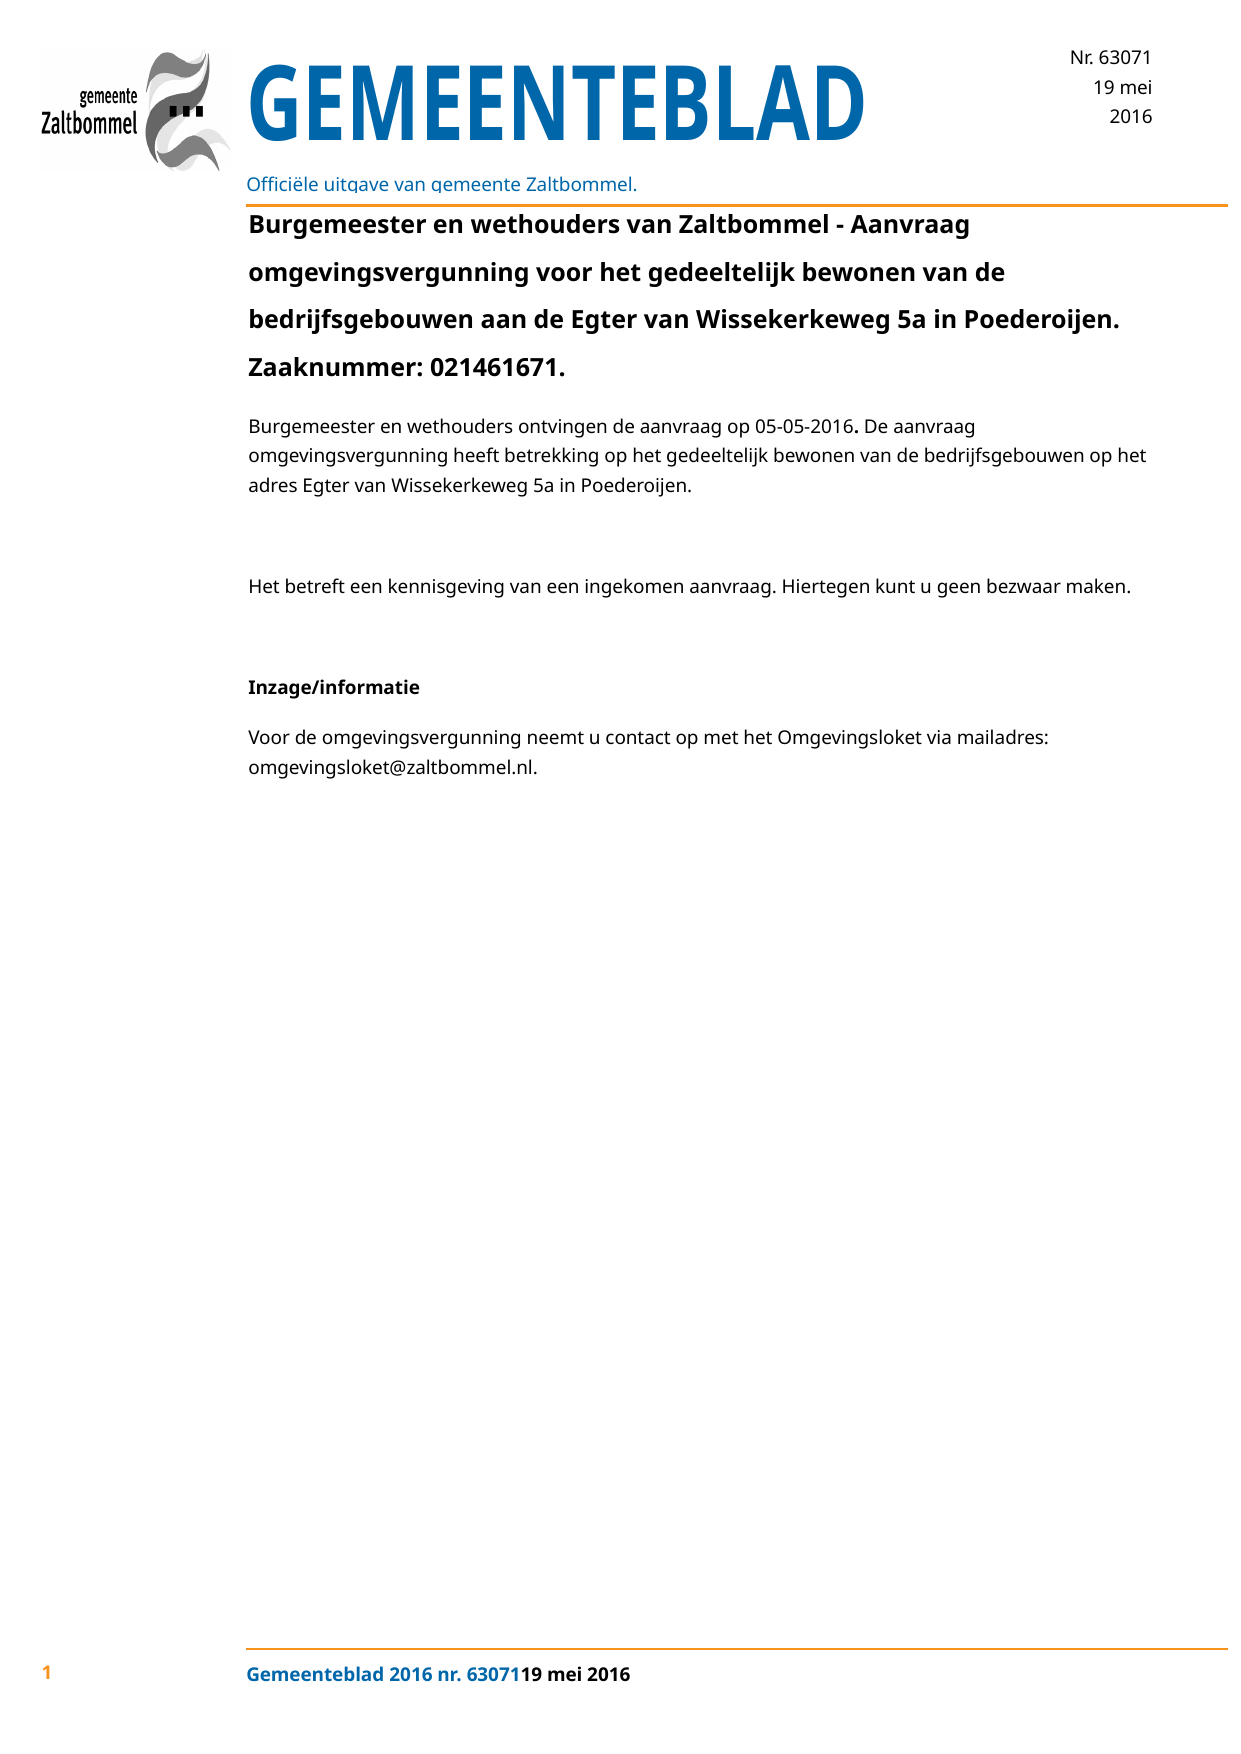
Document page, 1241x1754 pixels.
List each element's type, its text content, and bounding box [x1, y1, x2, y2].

text Burgemeester en wethouders van Zaltbommel - Aanvraag omgevingsvergunning voor het gedeeltelijk bewonen van de bedrijfsgebouwen aan de Egter van Wissekerkeweg 5a in Poederoijen. Zaaknummer: 021461671. [248, 207, 1152, 384]
picture [41, 47, 231, 172]
text Inzage/informatie [248, 674, 1152, 700]
text Voor de omgevingsvergunning neemt u contact op met het Omgevingsloket via mailadres: omgevingsloket@zaltbommel.nl. [248, 724, 1152, 780]
text Het betreft een kennisgeving van een ingekomen aanvraag. Hiertegen kunt u geen bezwaar maken. [248, 573, 1152, 599]
text Burgemeester en wethouders ontvingen de aanvraag op 05-05-2016. De aanvraag omgevingsvergunning heeft betrekking op het gedeeltelijk bewonen van de bedrijfsgebouwen op het adres Egter van Wissekerkeweg 5a in Poederoijen. [248, 413, 1152, 498]
